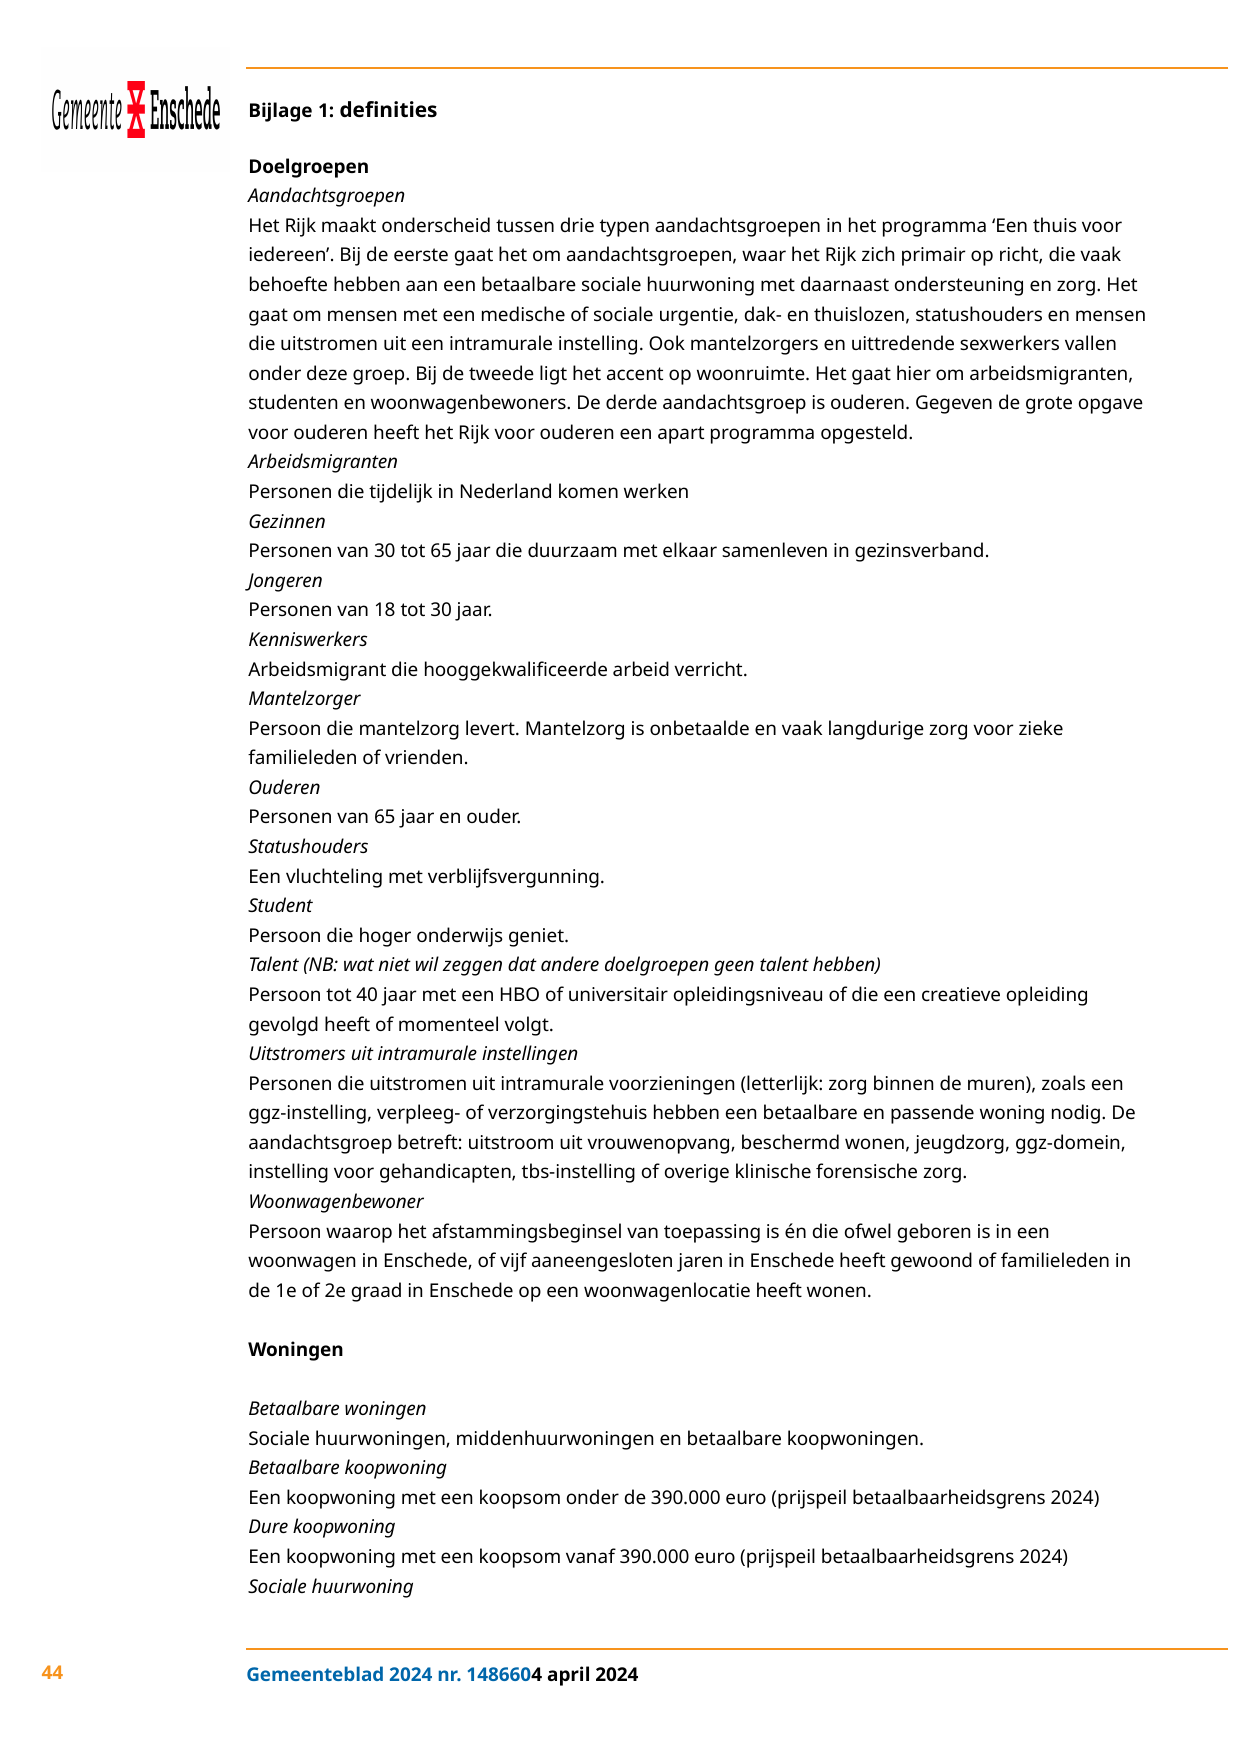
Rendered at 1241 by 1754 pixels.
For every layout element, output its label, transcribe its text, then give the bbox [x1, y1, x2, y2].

text Sociale huurwoning [248, 1573, 1152, 1599]
text Sociale huurwoningen, middenhuurwoningen en betaalbare koopwoningen. [248, 1425, 1152, 1451]
text Persoon tot 40 jaar met een HBO of universitair opleidingsniveau of die een creatieve opleiding gevolgd heeft of momenteel volgt. [248, 981, 1152, 1037]
text Personen van 30 tot 65 jaar die duurzaam met elkaar samenleven in gezinsverband. [248, 537, 1152, 563]
text Een koopwoning met een koopsom onder de 390.000 euro (prijspeil betaalbaarheidsgrens 2024) [248, 1484, 1152, 1510]
text Ouderen [248, 774, 1152, 800]
text Woonwagenbewoner [248, 1188, 1152, 1214]
text Een vluchteling met verblijfsvergunning. [248, 863, 1152, 889]
text Een koopwoning met een koopsom vanaf 390.000 euro (prijspeil betaalbaarheidsgrens 2024) [248, 1543, 1152, 1569]
text Bijlage 1: definities [248, 95, 1152, 123]
text Persoon waarop het afstammingsbeginsel van toepassing is én die ofwel geboren is in een woonwagen in Enschede, of vijf aaneengesloten jaren in Enschede heeft gewoond of familieleden in de 1e of 2e graad in Enschede op een woonwagenlocatie heeft wonen. [248, 1218, 1152, 1303]
text Personen van 65 jaar en ouder. [248, 804, 1152, 829]
text Jongeren [248, 567, 1152, 593]
text Personen die tijdelijk in Nederland komen werken [248, 478, 1152, 504]
text Student [248, 892, 1152, 918]
text Gezinnen [248, 508, 1152, 534]
text Het Rijk maakt onderscheid tussen drie typen aandachtsgroepen in het programma ‘Een thuis voor iedereen’. Bij de eerste gaat het om aandachtsgroepen, waar het Rijk zich primair op richt, die vaak behoefte hebben aan een betaalbare sociale huurwoning met daarnaast ondersteuning en zorg. Het gaat om mensen met een medische of sociale urgentie, dak- en thuislozen, statushouders en mensen die uitstromen uit een intramurale instelling. Ook mantelzorgers en uittredende sexwerkers vallen onder deze groep. Bij de tweede ligt het accent op woonruimte. Het gaat hier om arbeidsmigranten, studenten en woonwagenbewoners. De derde aandachtsgroep is ouderen. Gegeven de grote opgave voor ouderen heeft het Rijk voor ouderen een apart programma opgesteld. [248, 212, 1152, 445]
text Mantelzorger [248, 685, 1152, 711]
text Betaalbare koopwoning [248, 1454, 1152, 1480]
text Doelgroepen [248, 153, 1152, 179]
text Kenniswerkers [248, 626, 1152, 652]
picture [41, 47, 231, 172]
text Arbeidsmigranten [248, 449, 1152, 474]
text Personen die uitstromen uit intramurale voorzieningen (letterlijk: zorg binnen de muren), zoals een ggz-instelling, verpleeg- of verzorgingstehuis hebben een betaalbare en passende woning nodig. De aandachtsgroep betreft: uitstroom uit vrouwenopvang, beschermd wonen, jeugdzorg, ggz-domein, instelling voor gehandicapten, tbs-instelling of overige klinische forensische zorg. [248, 1070, 1152, 1184]
text Dure koopwoning [248, 1514, 1152, 1539]
text Aandachtsgroepen [248, 182, 1152, 208]
text Personen van 18 tot 30 jaar. [248, 597, 1152, 622]
text Arbeidsmigrant die hooggekwalificeerde arbeid verricht. [248, 656, 1152, 682]
text Persoon die hoger onderwijs geniet. [248, 922, 1152, 948]
text Statushouders [248, 833, 1152, 859]
text Woningen [248, 1336, 1152, 1362]
text Uitstromers uit intramurale instellingen [248, 1040, 1152, 1066]
text Talent (NB: wat niet wil zeggen dat andere doelgroepen geen talent hebben) [248, 952, 1152, 977]
text Betaalbare woningen [248, 1395, 1152, 1421]
text Persoon die mantelzorg levert. Mantelzorg is onbetaalde en vaak langdurige zorg voor zieke familieleden of vrienden. [248, 715, 1152, 770]
